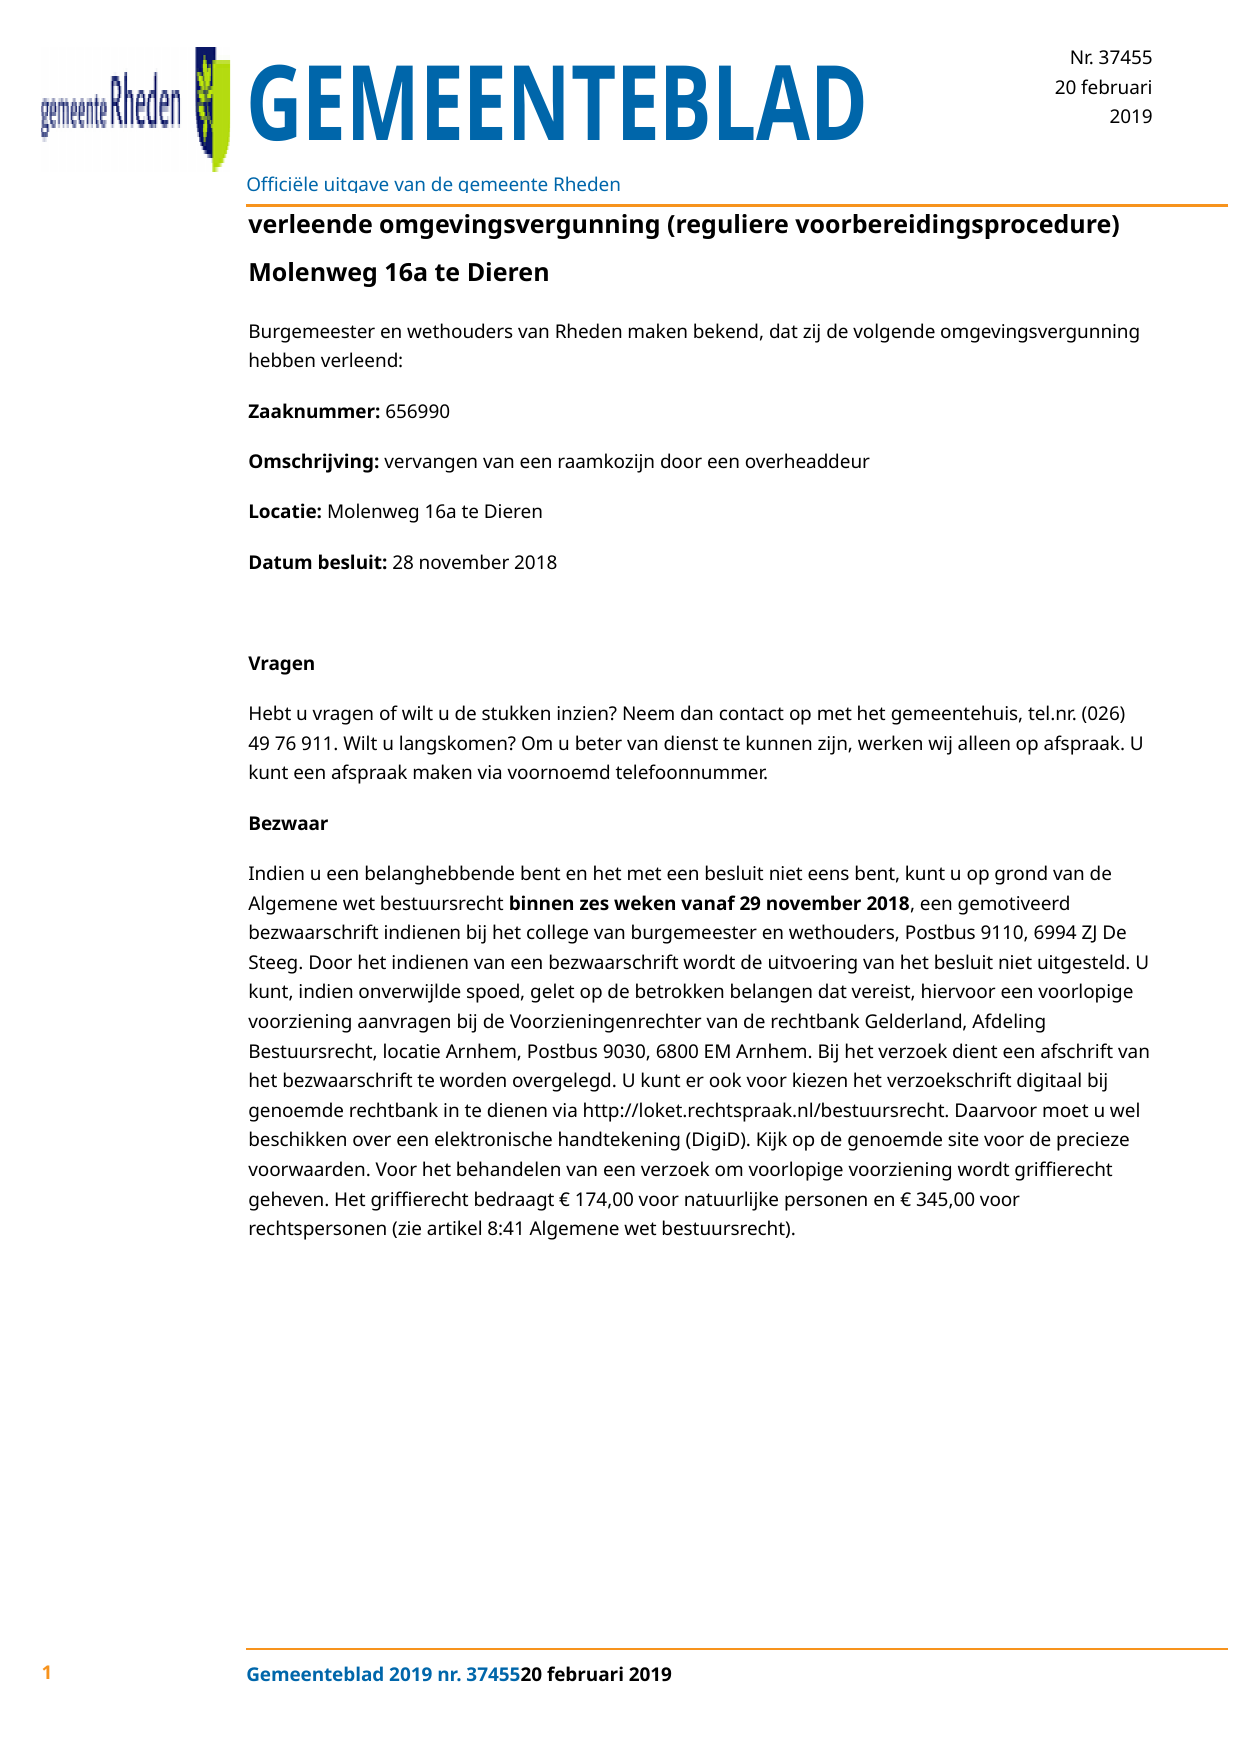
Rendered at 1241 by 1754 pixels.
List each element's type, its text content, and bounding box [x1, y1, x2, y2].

text Locatie: Molenweg 16a te Dieren [248, 499, 1152, 524]
text Indien u een belanghebbende bent en het met een besluit niet eens bent, kunt u op grond van de Algemene wet bestuursrecht binnen zes weken vanaf 29 november 2018, een gemotiveerd bezwaarschrift indienen bij het college van burgemeester en wethouders, Postbus 9110, 6994 ZJ De Steeg. Door het indienen van een bezwaarschrift wordt de uitvoering van het besluit niet uitgesteld. U kunt, indien onverwijlde spoed, gelet op de betrokken belangen dat vereist, hiervoor een voorlopige voorziening aanvragen bij de Voorzieningenrechter van de rechtbank Gelderland, Afdeling Bestuursrecht, locatie Arnhem, Postbus 9030, 6800 EM Arnhem. Bij het verzoek dient een afschrift van het bezwaarschrift te worden overgelegd. U kunt er ook voor kiezen het verzoekschrift digitaal bij genoemde rechtbank in te dienen via http://loket.rechtspraak.nl/bestuursrecht. Daarvoor moet u wel beschikken over een elektronische handtekening (DigiD). Kijk op de genoemde site voor de precieze voorwaarden. Voor het behandelen van een verzoek om voorlopige voorziening wordt griffierecht geheven. Het griffierecht bedraagt € 174,00 voor natuurlijke personen en € 345,00 voor rechtspersonen (zie artikel 8:41 Algemene wet bestuursrecht). [248, 860, 1152, 1241]
text Zaaknummer: 656990 [248, 398, 1152, 424]
text Hebt u vragen of wilt u de stukken inzien? Neem dan contact op met het gemeentehuis, tel.nr. (026) 49 76 911. Wilt u langskomen? Om u beter van dienst te kunnen zijn, werken wij alleen op afspraak. U kunt een afspraak maken via voornoemd telefoonnummer. [248, 700, 1152, 785]
text Burgemeester en wethouders van Rheden maken bekend, dat zij de volgende omgevingsvergunning hebben verleend: [248, 318, 1152, 373]
picture [41, 47, 231, 172]
text Bezwaar [248, 810, 1152, 836]
text Datum besluit: 28 november 2018 [248, 549, 1152, 575]
text Omschrijving: vervangen van een raamkozijn door een overheaddeur [248, 448, 1152, 474]
text verleende omgevingsvergunning (reguliere voorbereidingsprocedure) Molenweg 16a te Dieren [248, 207, 1152, 288]
text Vragen [248, 650, 1152, 676]
